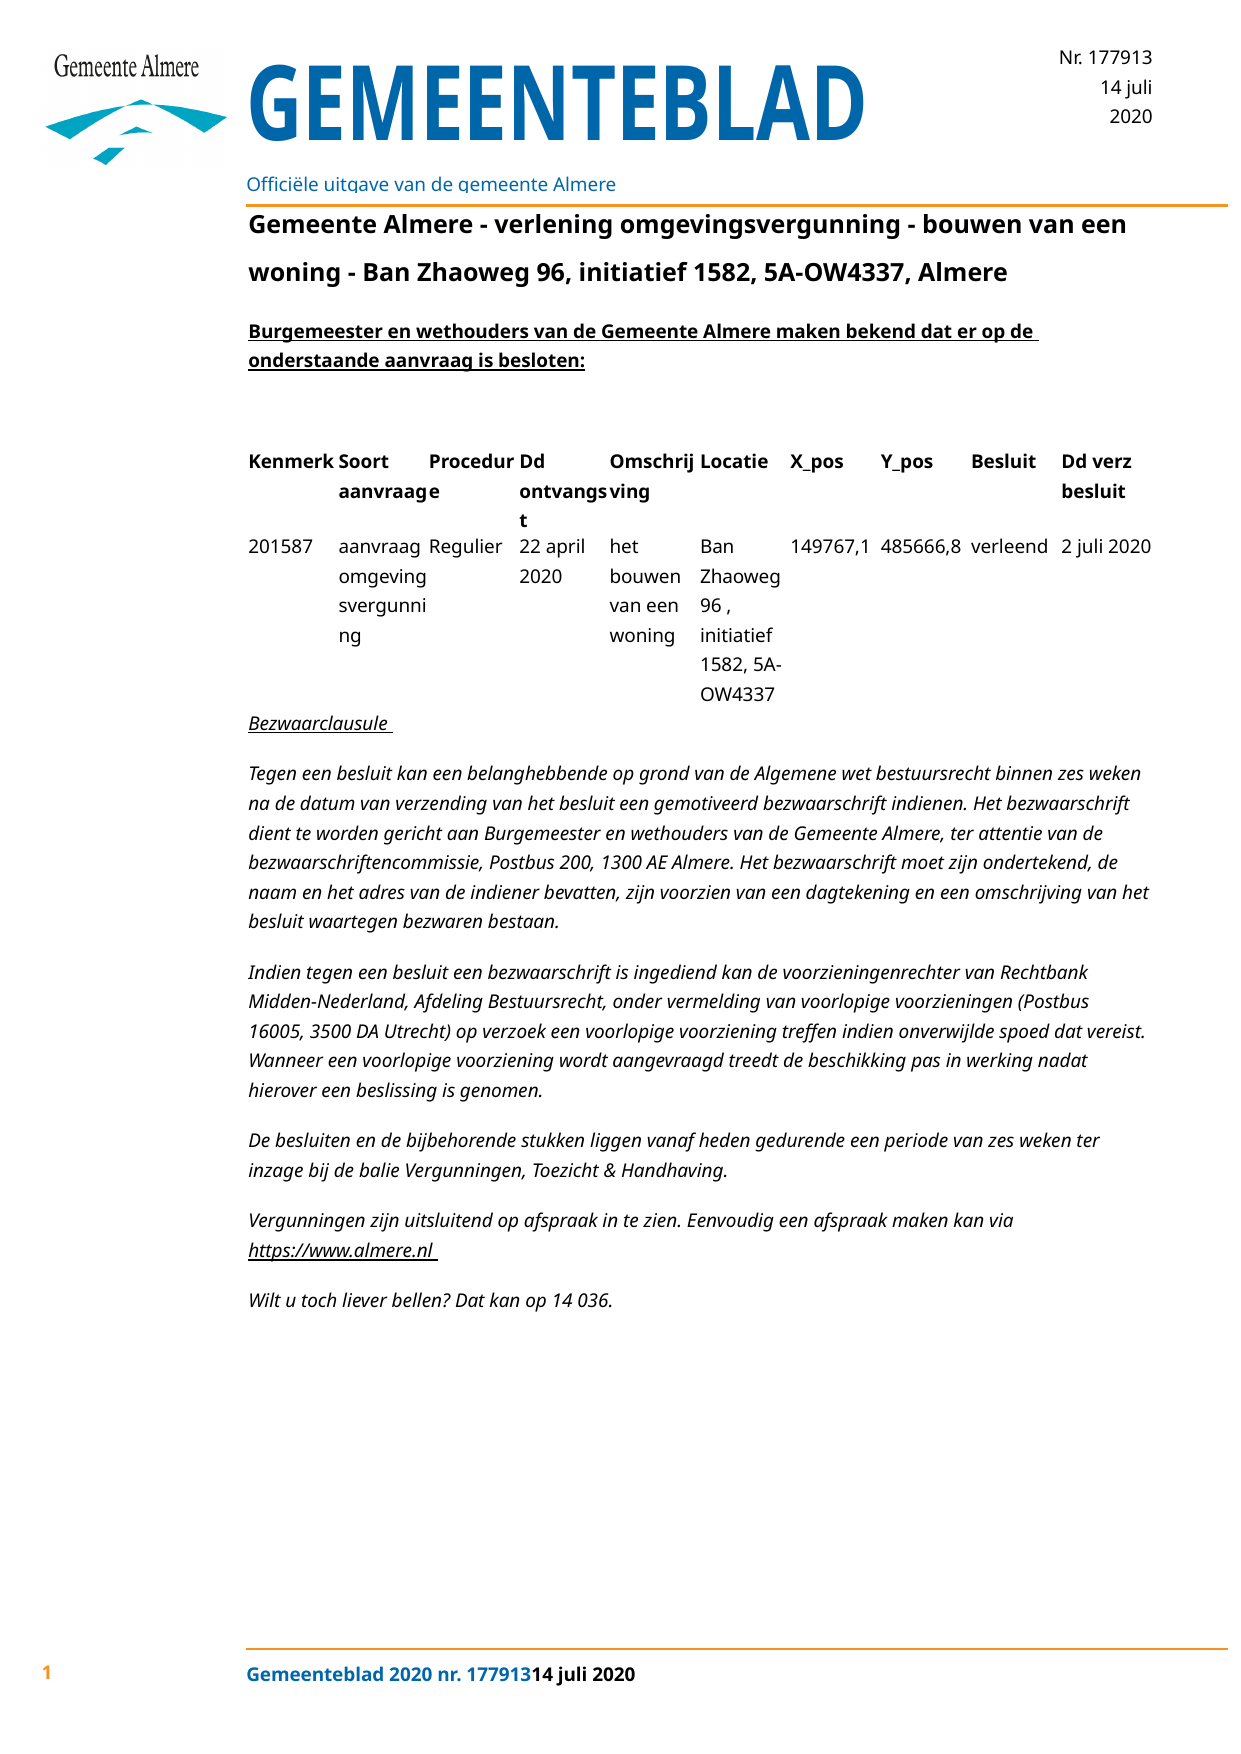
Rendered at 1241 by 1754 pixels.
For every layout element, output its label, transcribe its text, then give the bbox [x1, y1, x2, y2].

table_cell 201587 [248, 533, 338, 707]
table_header X_pos [790, 449, 881, 533]
table_cell 485666,8 [881, 533, 971, 707]
table_cell 149767,1 [790, 533, 881, 707]
table_header Y_pos [881, 449, 971, 533]
text Tegen een besluit kan een belanghebbende op grond van de Algemene wet bestuursrecht binnen zes weken na de datum van verzending van het besluit een gemotiveerd bezwaarschrift indienen. Het bezwaarschrift dient te worden gericht aan Burgemeester en wethouders van de Gemeente Almere, ter attentie van de bezwaarschriftencommissie, Postbus 200, 1300 AE Almere. Het bezwaarschrift moet zijn ondertekend, de naam en het adres van de indiener bevatten, zijn voorzien van een dagtekening en een omschrijving van het besluit waartegen bezwaren bestaan. [248, 761, 1152, 934]
table_cell het bouwen van een woning [609, 533, 700, 707]
table_header Besluit [971, 449, 1061, 533]
text Indien tegen een besluit een bezwaarschrift is ingediend kan de voorzieningenrechter van Rechtbank Midden-Nederland, Afdeling Bestuursrecht, onder vermelding van voorlopige voorzieningen (Postbus 16005, 3500 DA Utrecht) op verzoek een voorlopige voorziening treffen indien onverwijlde spoed dat vereist. Wanneer een voorlopige voorziening wordt aangevraagd treedt de beschikking pas in werking nadat hierover een beslissing is genomen. [248, 959, 1152, 1103]
table_header Omschrijving [609, 449, 700, 533]
table_header Soort aanvraag [338, 449, 429, 533]
table_header Dd ontvangst [519, 449, 609, 533]
table_cell 22 april 2020 [519, 533, 609, 707]
text Gemeente Almere - verlening omgevingsvergunning - bouwen van een woning - Ban Zhaoweg 96, initiatief 1582, 5A-OW4337, Almere [248, 207, 1152, 288]
table_cell Ban Zhaoweg 96 , initiatief 1582, 5A-OW4337 [700, 533, 790, 707]
table_header Procedure [429, 449, 519, 533]
table_cell aanvraag omgevingsvergunning [338, 533, 429, 707]
text Vergunningen zijn uitsluitend op afspraak in te zien. Eenvoudig een afspraak maken kan via https://www.almere.nl [248, 1208, 1152, 1263]
table_cell 2 juli 2020 [1061, 533, 1152, 707]
table_header Dd verz besluit [1061, 449, 1152, 533]
text Wilt u toch liever bellen? Dat kan op 14 036. [248, 1288, 1152, 1313]
table_cell Regulier [429, 533, 519, 707]
table_cell verleend [971, 533, 1061, 707]
text Burgemeester en wethouders van de Gemeente Almere maken bekend dat er op de onderstaande aanvraag is besloten: [248, 318, 1152, 373]
text Bezwaarclausule [248, 710, 1152, 736]
text De besluiten en de bijbehorende stukken liggen vanaf heden gedurende een periode van zes weken ter inzage bij de balie Vergunningen, Toezicht & Handhaving. [248, 1128, 1152, 1183]
picture [41, 47, 231, 172]
table_header Kenmerk [248, 449, 338, 533]
table_header Locatie [700, 449, 790, 533]
